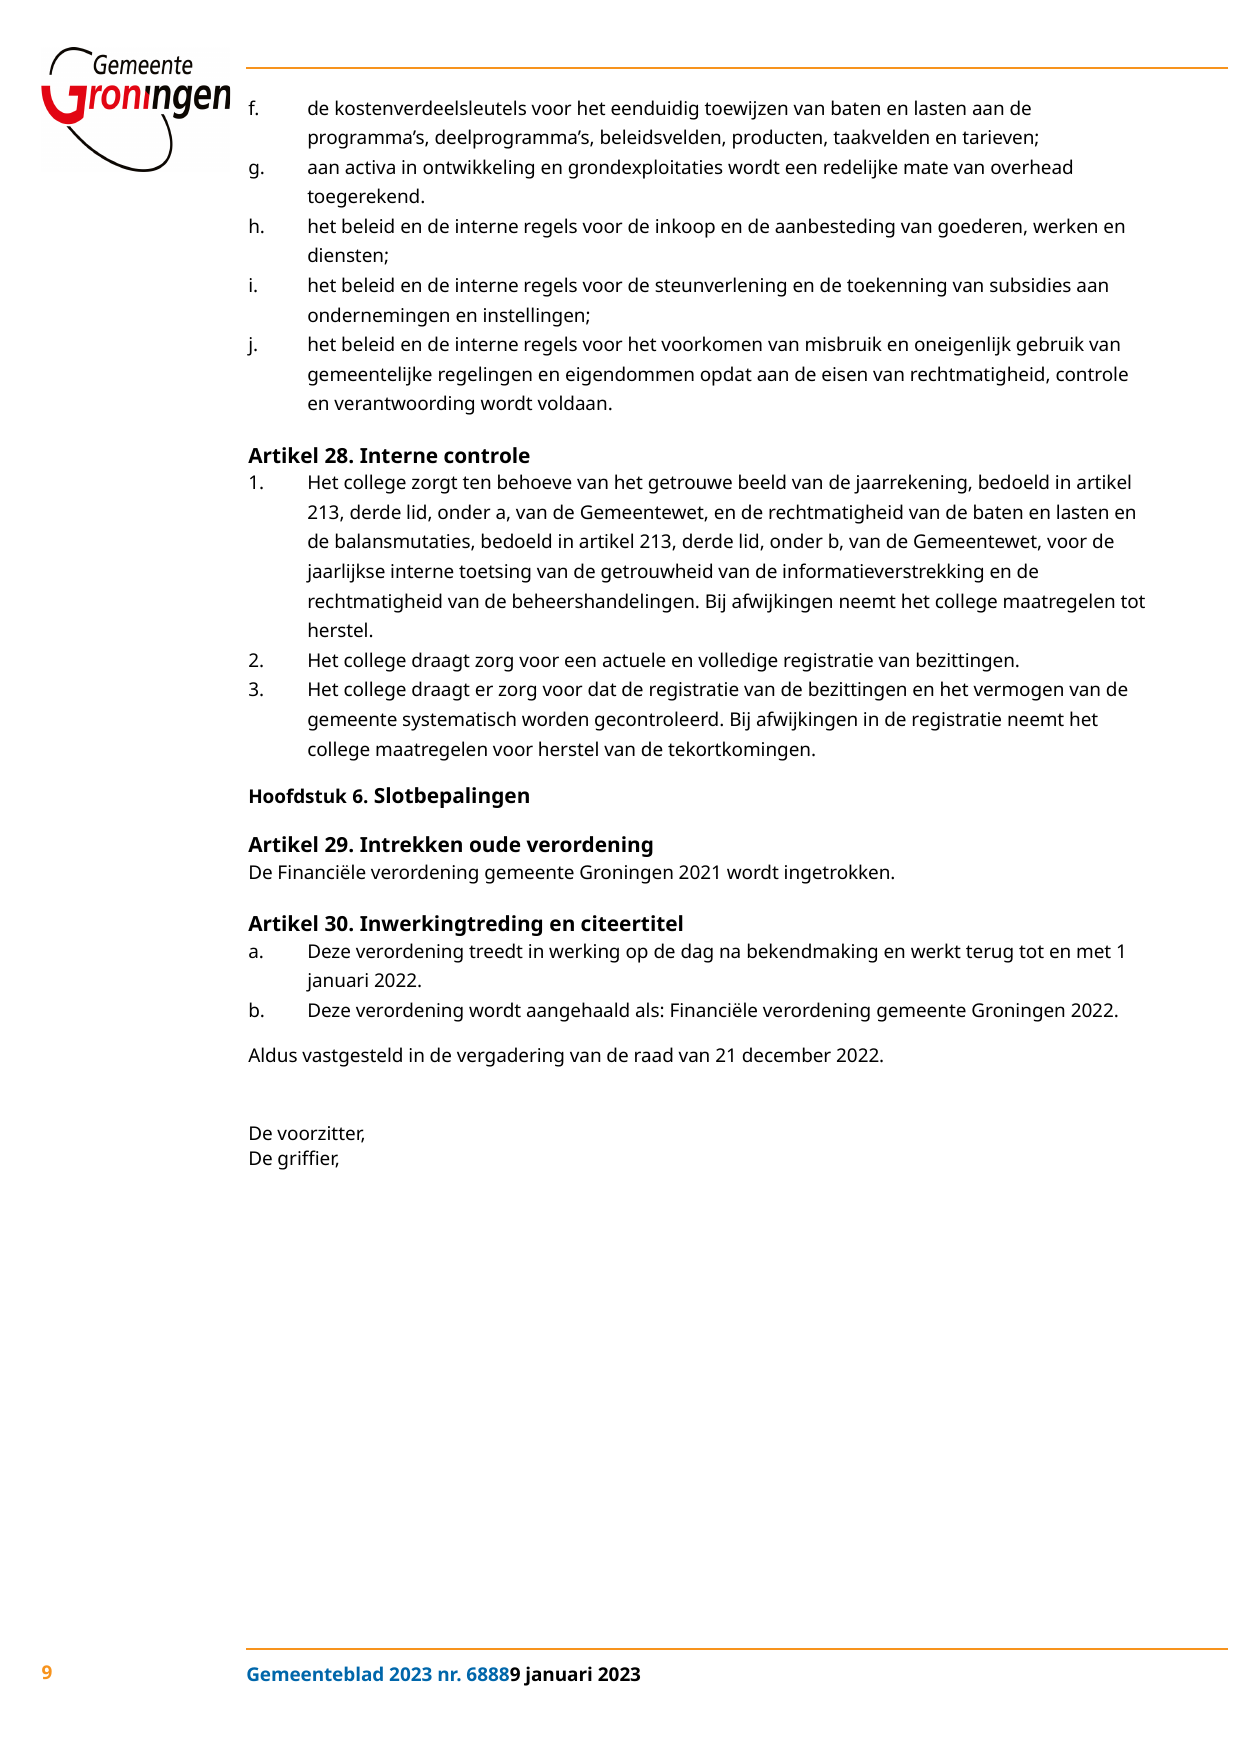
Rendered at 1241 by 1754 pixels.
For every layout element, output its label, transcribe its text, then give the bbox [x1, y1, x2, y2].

list het beleid en de interne regels voor de steunverlening en de toekenning van subsidies aan ondernemingen en instellingen; [248, 272, 1152, 328]
list het beleid en de interne regels voor het voorkomen van misbruik en oneigenlijk gebruik van gemeentelijke regelingen en eigendommen opdat aan de eisen van rechtmatigheid, controle en verantwoording wordt voldaan. [248, 331, 1152, 416]
list Deze verordening wordt aangehaald als: Financiële verordening gemeente Groningen 2022. [248, 997, 1152, 1023]
picture [41, 47, 231, 172]
text Artikel 28. Interne controle [248, 441, 1152, 469]
list het beleid en de interne regels voor de inkoop en de aanbesteding van goederen, werken en diensten; [248, 213, 1152, 268]
text De voorzitter, [248, 1120, 1152, 1146]
list Het college draagt zorg voor een actuele en volledige registratie van bezittingen. [248, 647, 1152, 673]
text Artikel 30. Inwerkingtreding en citeertitel [248, 909, 1152, 938]
text Artikel 29. Intrekken oude verordening [248, 831, 1152, 859]
list Deze verordening treedt in werking op de dag na bekendmaking en werkt terug tot en met 1 januari 2022. [248, 938, 1152, 993]
text De Financiële verordening gemeente Groningen 2021 wordt ingetrokken. [248, 859, 1152, 885]
list Het college zorgt ten behoeve van het getrouwe beeld van de jaarrekening, bedoeld in artikel 213, derde lid, onder a, van de Gemeentewet, en de rechtmatigheid van de baten en lasten en de balansmutaties, bedoeld in artikel 213, derde lid, onder b, van de Gemeentewet, voor de jaarlijkse interne toetsing van de getrouwheid van de informatieverstrekking en de rechtmatigheid van de beheershandelingen. Bij afwijkingen neemt het college maatregelen tot herstel. [248, 469, 1152, 643]
list Het college draagt er zorg voor dat de registratie van de bezittingen en het vermogen van de gemeente systematisch worden gecontroleerd. Bij afwijkingen in de registratie neemt het college maatregelen voor herstel van de tekortkomingen. [248, 677, 1152, 761]
list de kostenverdeelsleutels voor het eenduidig toewijzen van baten en lasten aan de programma’s, deelprogramma’s, beleidsvelden, producten, taakvelden en tarieven; [248, 95, 1152, 150]
text De griffier, [248, 1146, 1152, 1171]
list aan activa in ontwikkeling en grondexploitaties wordt een redelijke mate van overhead toegerekend. [248, 154, 1152, 209]
text Aldus vastgesteld in de vergadering van de raad van 21 december 2022. [248, 1043, 1152, 1068]
text Hoofdstuk 6. Slotbepalingen [248, 781, 1152, 810]
